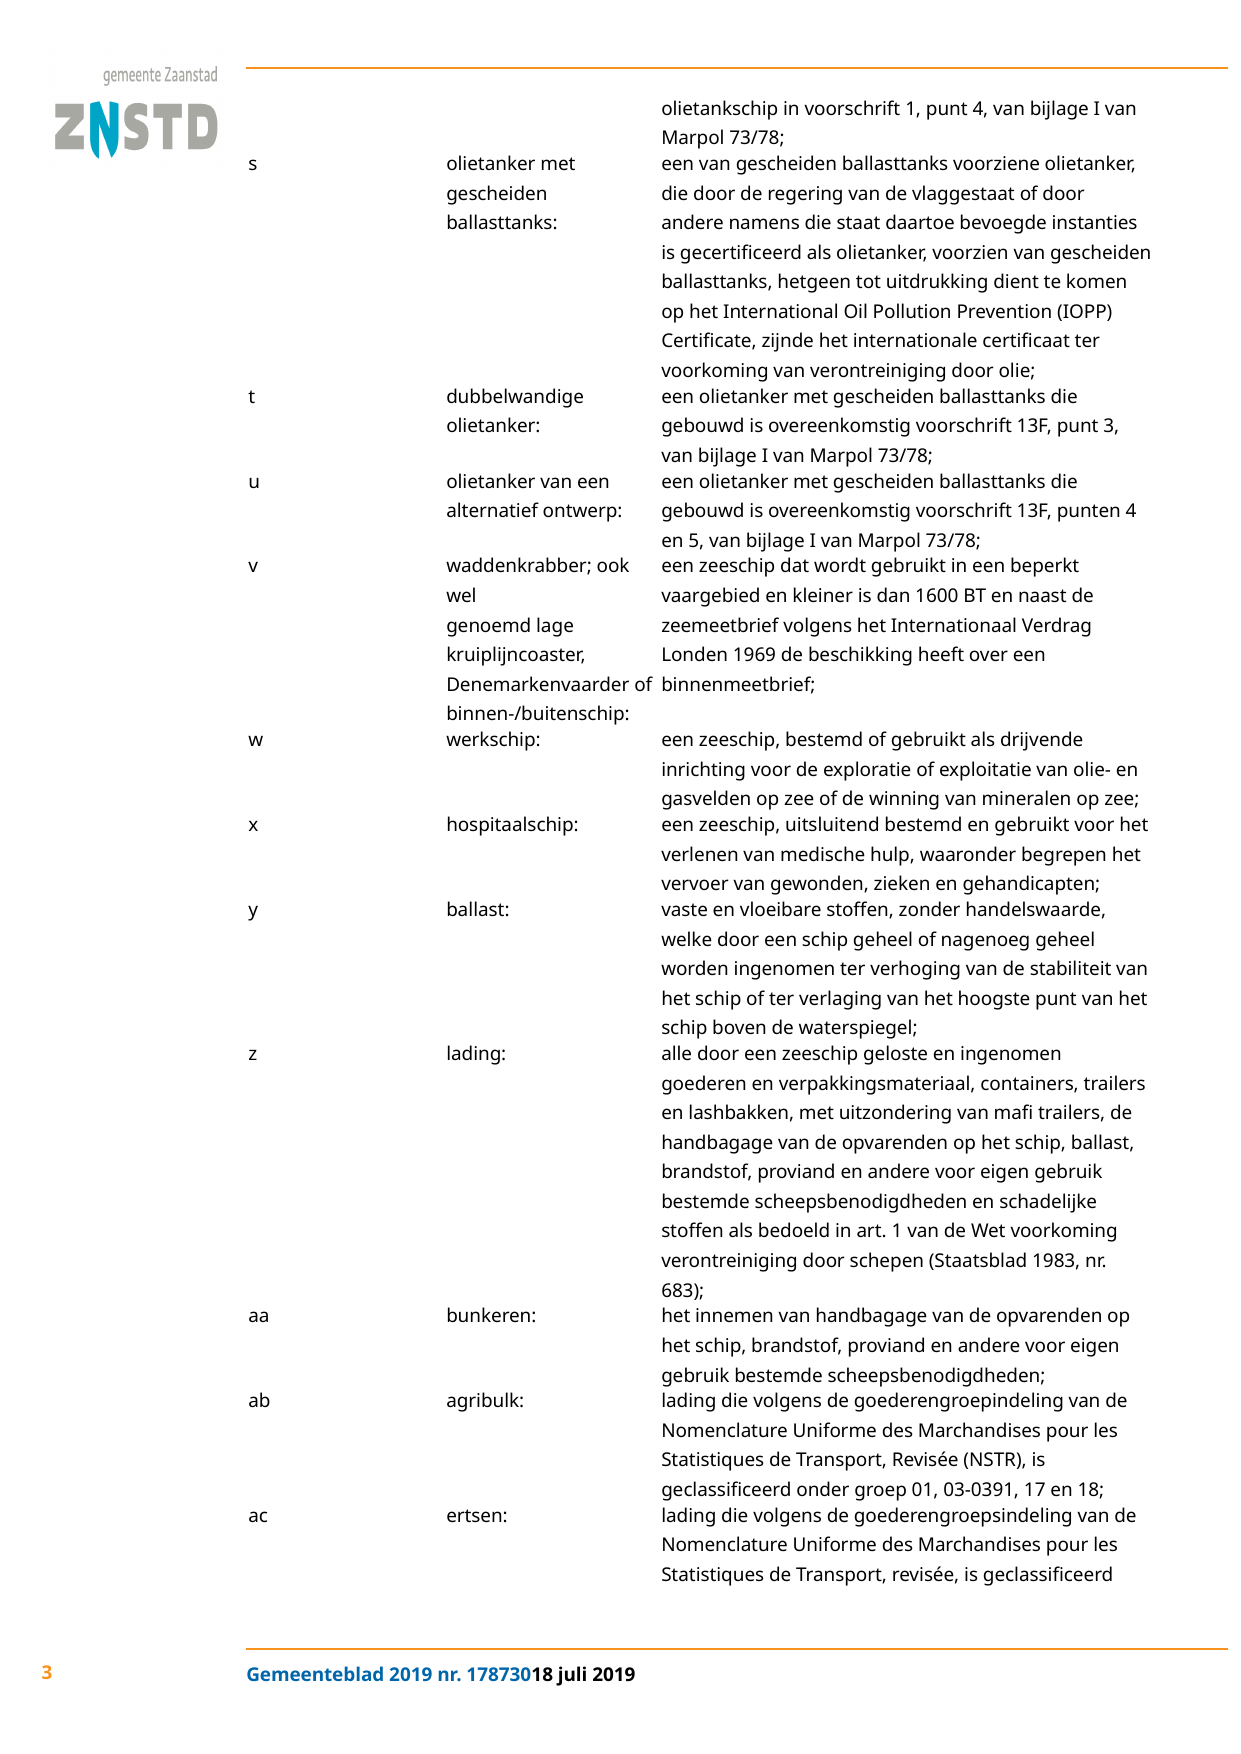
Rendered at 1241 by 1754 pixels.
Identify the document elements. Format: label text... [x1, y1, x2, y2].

table_cell v [248, 553, 446, 726]
table_cell aa [248, 1303, 446, 1387]
table_cell lading die volgens de goederengroepindeling van de Nomenclature Uniforme des Marchandises pour les Statistiques de Transport, Revisée (NSTR), is geclassificeerd onder groep 01, 03-0391, 17 en 18; [661, 1388, 1152, 1502]
table_cell ballast: [446, 896, 661, 1040]
table_cell ac [248, 1502, 446, 1587]
table_cell vaste en vloeibare stoffen, zonder handelswaarde, welke door een schip geheel of nagenoeg geheel worden ingenomen ter verhoging van de stabiliteit van het schip of ter verlaging van het hoogste punt van het schip boven de waterspiegel; [661, 896, 1152, 1040]
table_cell lading: [446, 1040, 661, 1303]
table_cell alle door een zeeschip geloste en ingenomen goederen en verpakkingsmateriaal, containers, trailers en lashbakken, met uitzondering van mafi trailers, de handbagage van de opvarenden op het schip, ballast, brandstof, proviand en andere voor eigen gebruik bestemde scheepsbenodigdheden en schadelijke stoffen als bedoeld in art. 1 van de Wet voorkoming verontreiniging door schepen (Staatsblad 1983, nr. 683); [661, 1040, 1152, 1303]
table_cell t [248, 383, 446, 468]
table_cell een zeeschip, bestemd of gebruikt als drijvende inrichting voor de exploratie of exploitatie van olie- en gasvelden op zee of de winning van mineralen op zee; [661, 726, 1152, 811]
table_cell ertsen: [446, 1502, 661, 1587]
table_cell bunkeren: [446, 1303, 661, 1387]
table_cell x [248, 811, 446, 896]
table_cell u [248, 468, 446, 553]
table_cell s [248, 150, 446, 383]
table_cell dubbelwandige olietanker: [446, 383, 661, 468]
table_cell hospitaalschip: [446, 811, 661, 896]
table_cell een olietanker met gescheiden ballasttanks die gebouwd is overeenkomstig voorschrift 13F, punt 3, van bijlage I van Marpol 73/78; [661, 383, 1152, 468]
table_cell een van gescheiden ballasttanks voorziene olietanker, die door de regering van de vlaggestaat of door andere namens die staat daartoe bevoegde instanties is gecertificeerd als olietanker, voorzien van gescheiden ballasttanks, hetgeen tot uitdrukking dient te komen op het International Oil Pollution Prevention (IOPP) Certificate, zijnde het internationale certificaat ter voorkoming van verontreiniging door olie; [661, 150, 1152, 383]
table_cell [446, 95, 661, 150]
table_cell olietanker van een alternatief ontwerp: [446, 468, 661, 553]
table_cell een zeeschip, uitsluitend bestemd en gebruikt voor het verlenen van medische hulp, waaronder begrepen het vervoer van gewonden, zieken en gehandicapten; [661, 811, 1152, 896]
table_cell het innemen van handbagage van de opvarenden op het schip, brandstof, proviand en andere voor eigen gebruik bestemde scheepsbenodigdheden; [661, 1303, 1152, 1387]
table_cell agribulk: [446, 1388, 661, 1502]
table_cell een olietanker met gescheiden ballasttanks die gebouwd is overeenkomstig voorschrift 13F, punten 4 en 5, van bijlage I van Marpol 73/78; [661, 468, 1152, 553]
table_cell werkschip: [446, 726, 661, 811]
table_cell een zeeschip dat wordt gebruikt in een beperkt vaargebied en kleiner is dan 1600 BT en naast de zeemeetbrief volgens het Internationaal Verdrag Londen 1969 de beschikking heeft over een binnenmeetbrief; [661, 553, 1152, 726]
table_cell y [248, 896, 446, 1040]
table_cell w [248, 726, 446, 811]
table_cell z [248, 1040, 446, 1303]
table_cell [248, 95, 446, 150]
picture [41, 47, 231, 172]
table_cell lading die volgens de goederengroepsindeling van de Nomenclature Uniforme des Marchandises pour les Statistiques de Transport, revisée, is geclassificeerd [661, 1502, 1152, 1587]
table_cell waddenkrabber; ook wel genoemd lage kruiplijncoaster, Denemarkenvaarder of binnen-/buitenschip: [446, 553, 661, 726]
table_cell olietankschip in voorschrift 1, punt 4, van bijlage I van Marpol 73/78; [661, 95, 1152, 150]
table_cell olietanker met gescheiden ballasttanks: [446, 150, 661, 383]
table_cell ab [248, 1388, 446, 1502]
